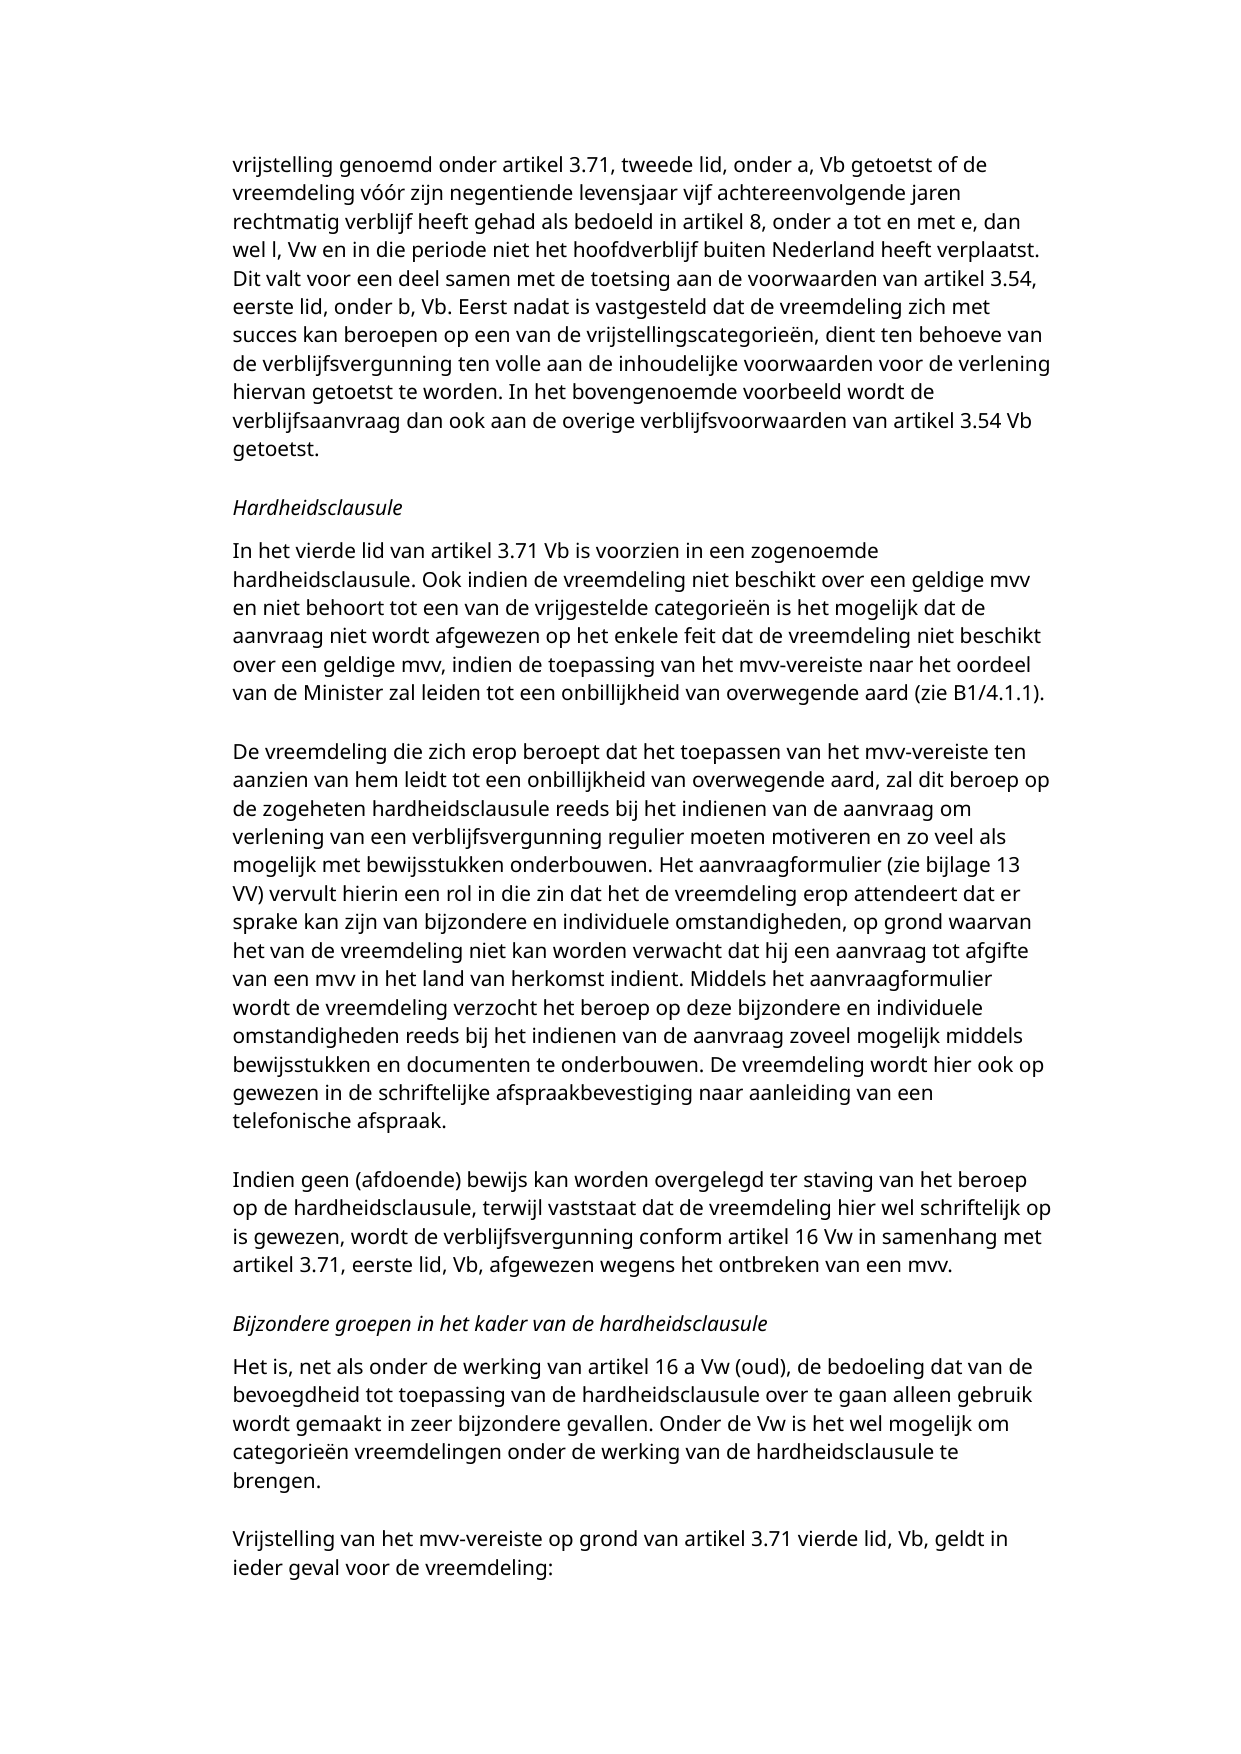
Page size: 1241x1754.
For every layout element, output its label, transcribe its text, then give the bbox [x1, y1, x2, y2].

text De vreemdeling die zich erop beroept dat het toepassen van het mvv-vereiste ten aanzien van hem leidt tot een onbillijkheid van overwegende aard, zal dit beroep op de zogeheten hardheidsclausule reeds bij het indienen van de aanvraag om verlening van een verblijfsvergunning regulier moeten motiveren en zo veel als mogelijk met bewijsstukken onderbouwen. Het aanvraagformulier (zie bijlage 13 VV) vervult hierin een rol in die zin dat het de vreemdeling erop attendeert dat er sprake kan zijn van bijzondere en individuele omstandigheden, op grond waarvan het van de vreemdeling niet kan worden verwacht dat hij een aanvraag tot afgifte van een mvv in het land van herkomst indient. Middels het aanvraagformulier wordt de vreemdeling verzocht het beroep op deze bijzondere en individuele omstandigheden reeds bij het indienen van de aanvraag zoveel mogelijk middels bewijsstukken en documenten te onderbouwen. De vreemdeling wordt hier ook op gewezen in de schriftelijke afspraakbevestiging naar aanleiding van een telefonische afspraak. [232, 737, 1053, 1135]
text vrijstelling genoemd onder artikel 3.71, tweede lid, onder a, Vb getoetst of de vreemdeling vóór zijn negentiende levensjaar vijf achtereenvolgende jaren rechtmatig verblijf heeft gehad als bedoeld in artikel 8, onder a tot en met e, dan wel l, Vw en in die periode niet het hoofdverblijf buiten Nederland heeft verplaatst. Dit valt voor een deel samen met de toetsing aan de voorwaarden van artikel 3.54, eerste lid, onder b, Vb. Eerst nadat is vastgesteld dat de vreemdeling zich met succes kan beroepen op een van de vrijstellingscategorieën, dient ten behoeve van de verblijfsvergunning ten volle aan de inhoudelijke voorwaarden voor de verlening hiervan getoetst te worden. In het bovengenoemde voorbeeld wordt de verblijfsaanvraag dan ook aan de overige verblijfsvoorwaarden van artikel 3.54 Vb getoetst. [232, 150, 1053, 463]
text Het is, net als onder de werking van artikel 16 a Vw (oud), de bedoeling dat van de bevoegdheid tot toepassing van de hardheidsclausule over te gaan alleen gebruik wordt gemaakt in zeer bijzondere gevallen. Onder de Vw is het wel mogelijk om categorieën vreemdelingen onder de werking van de hardheidsclausule te brengen. [232, 1352, 1053, 1494]
text In het vierde lid van artikel 3.71 Vb is voorzien in een zogenoemde hardheidsclausule. Ook indien de vreemdeling niet beschikt over een geldige mvv en niet behoort tot een van de vrijgestelde categorieën is het mogelijk dat de aanvraag niet wordt afgewezen op het enkele feit dat de vreemdeling niet beschikt over een geldige mvv, indien de toepassing van het mvv-vereiste naar het oordeel van de Minister zal leiden tot een onbillijkheid van overwegende aard (zie B1/4.1.1). [232, 536, 1053, 707]
text Vrijstelling van het mvv-vereiste op grond van artikel 3.71 vierde lid, Vb, geldt in ieder geval voor de vreemdeling: [232, 1524, 1053, 1581]
text Hardheidsclausule [232, 493, 1053, 521]
text Indien geen (afdoende) bewijs kan worden overgelegd ter staving van het beroep op de hardheidsclausule, terwijl vaststaat dat de vreemdeling hier wel schriftelijk op is gewezen, wordt de verblijfsvergunning conform artikel 16 Vw in samenhang met artikel 3.71, eerste lid, Vb, afgewezen wegens het ontbreken van een mvv. [232, 1165, 1053, 1279]
text Bijzondere groepen in het kader van de hardheidsclausule [232, 1309, 1053, 1337]
